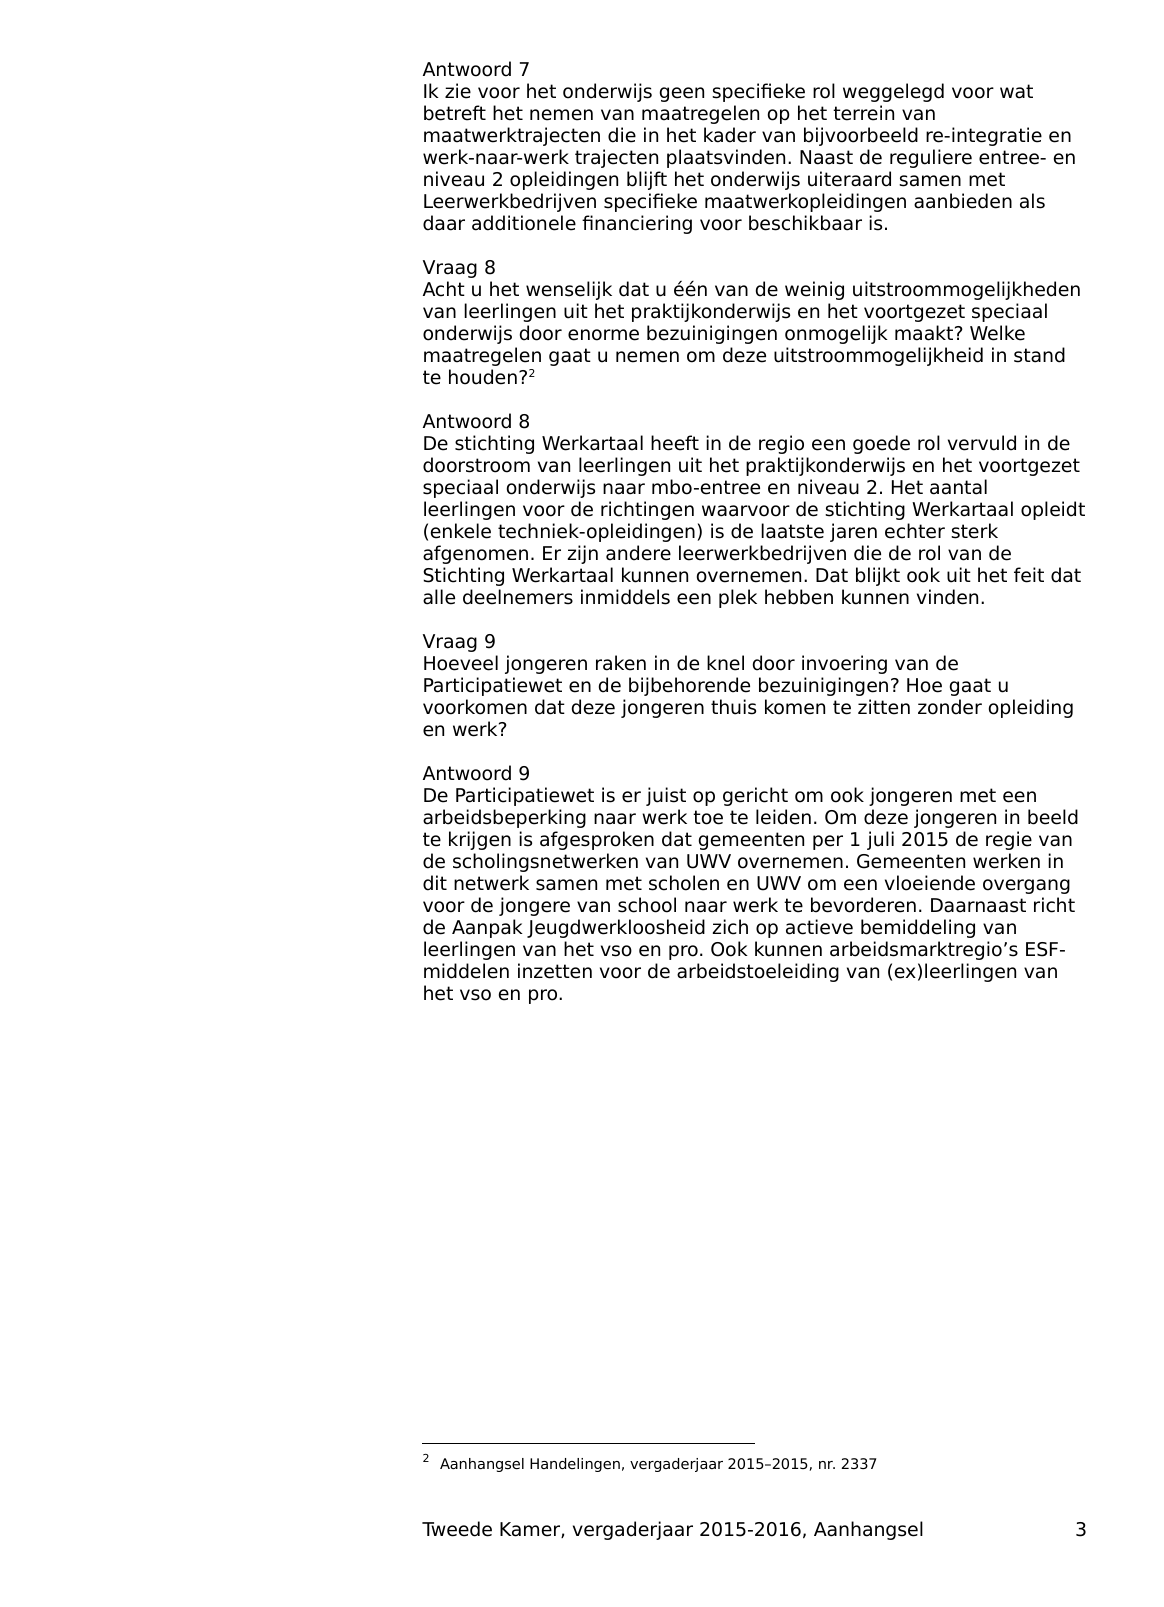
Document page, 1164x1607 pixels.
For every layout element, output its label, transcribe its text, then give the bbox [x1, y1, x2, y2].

text Antwoord 9 [422, 763, 1087, 785]
text Acht u het wenselijk dat u één van de weinig uitstroommogelijkheden van leerlingen uit het praktijkonderwijs en het voortgezet speciaal onderwijs door enorme bezuinigingen onmogelijk maakt? Welke maatregelen gaat u nemen om deze uitstroommogelijkheid in stand te houden? [422, 279, 1087, 389]
text Vraag 8 [422, 257, 1087, 279]
text Vraag 9 [422, 631, 1087, 653]
text Hoeveel jongeren raken in de knel door invoering van de Participatiewet en de bijbehorende bezuinigingen? Hoe gaat u voorkomen dat deze jongeren thuis komen te zitten zonder opleiding en werk? [422, 653, 1087, 741]
text Antwoord 8 [422, 411, 1087, 433]
text Antwoord 7 [422, 59, 1087, 81]
text Ik zie voor het onderwijs geen specifieke rol weggelegd voor wat betreft het nemen van maatregelen op het terrein van maatwerktrajecten die in het kader van bijvoorbeeld re-integratie en werk-naar-werk trajecten plaatsvinden. Naast de reguliere entree- en niveau 2 opleidingen blijft het onderwijs uiteraard samen met Leerwerkbedrijven specifieke maatwerkopleidingen aanbieden als daar additionele financiering voor beschikbaar is. [422, 81, 1087, 235]
text Aanhangsel Handelingen, vergaderjaar 2015–2015, nr. 2337 [422, 1452, 1087, 1474]
text De stichting Werkartaal heeft in de regio een goede rol vervuld in de doorstroom van leerlingen uit het praktijkonderwijs en het voortgezet speciaal onderwijs naar mbo-entree en niveau 2. Het aantal leerlingen voor de richtingen waarvoor de stichting Werkartaal opleidt (enkele techniek-opleidingen) is de laatste jaren echter sterk afgenomen. Er zijn andere leerwerkbedrijven die de rol van de Stichting Werkartaal kunnen overnemen. Dat blijkt ook uit het feit dat alle deelnemers inmiddels een plek hebben kunnen vinden. [422, 433, 1087, 609]
text De Participatiewet is er juist op gericht om ook jongeren met een arbeidsbeperking naar werk toe te leiden. Om deze jongeren in beeld te krijgen is afgesproken dat gemeenten per 1 juli 2015 de regie van de scholingsnetwerken van UWV overnemen. Gemeenten werken in dit netwerk samen met scholen en UWV om een vloeiende overgang voor de jongere van school naar werk te bevorderen. Daarnaast richt de Aanpak Jeugdwerkloosheid zich op actieve bemiddeling van leerlingen van het vso en pro. Ook kunnen arbeidsmarktregio’s ESF-middelen inzetten voor de arbeidstoeleiding van (ex)leerlingen van het vso en pro. [422, 785, 1087, 1005]
